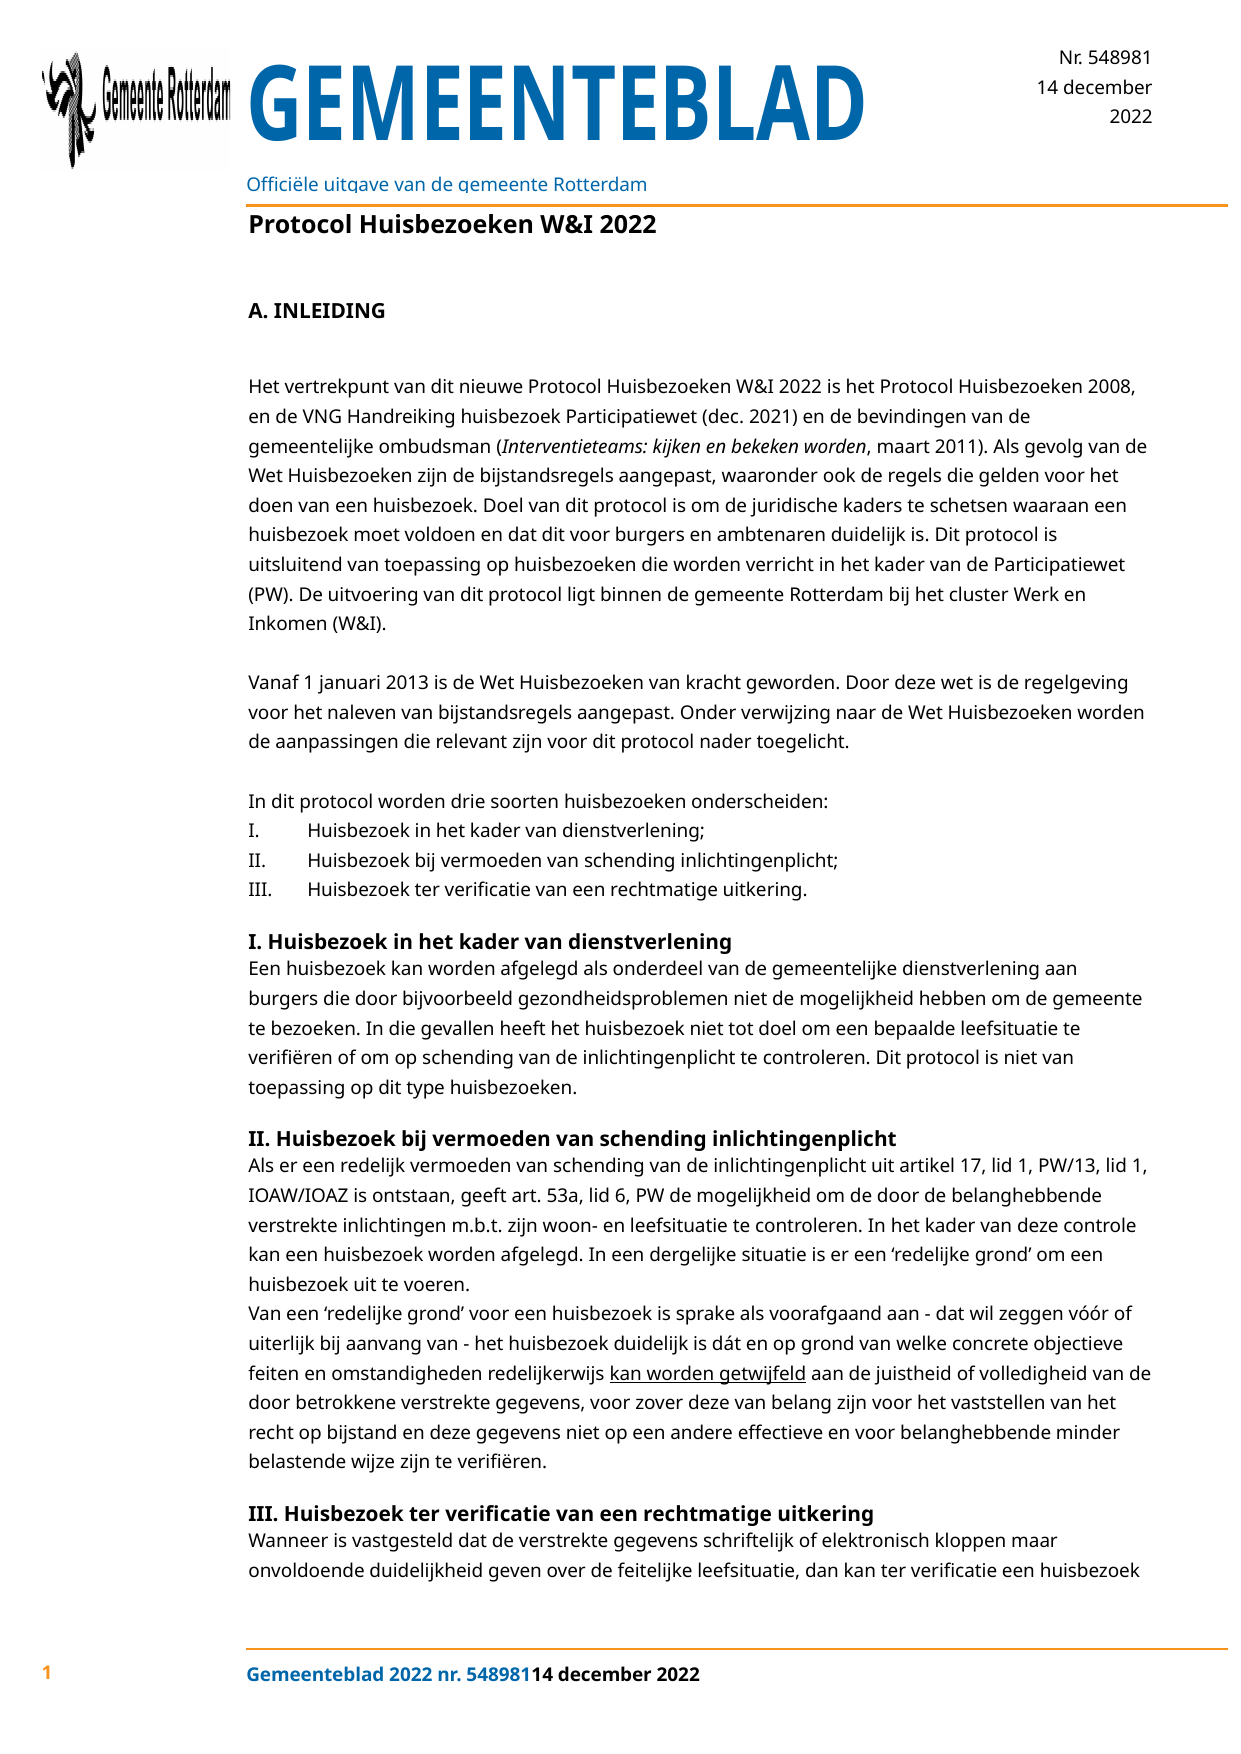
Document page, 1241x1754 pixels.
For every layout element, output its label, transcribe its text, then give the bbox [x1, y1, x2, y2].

text In dit protocol worden drie soorten huisbezoeken onderscheiden: [248, 788, 1152, 814]
text Protocol Huisbezoeken W&I 2022 [248, 207, 1152, 241]
list Huisbezoek in het kader van dienstverlening; [248, 817, 1152, 843]
text Wanneer is vastgesteld dat de verstrekte gegevens schriftelijk of elektronisch kloppen maar onvoldoende duidelijkheid geven over de feitelijke leefsituatie, dan kan ter verificatie een huisbezoek [248, 1527, 1152, 1583]
text Een huisbezoek kan worden afgelegd als onderdeel van de gemeentelijke dienstverlening aan burgers die door bijvoorbeeld gezondheidsproblemen niet de mogelijkheid hebben om de gemeente te bezoeken. In die gevallen heeft het huisbezoek niet tot doel om een bepaalde leefsituatie te verifiëren of om op schending van de inlichtingenplicht te controleren. Dit protocol is niet van toepassing op dit type huisbezoeken. [248, 956, 1152, 1099]
text Als er een redelijk vermoeden van schending van de inlichtingenplicht uit artikel 17, lid 1, PW/13, lid 1, IOAW/IOAZ is ontstaan, geeft art. 53a, lid 6, PW de mogelijkheid om de door de belanghebbende verstrekte inlichtingen m.b.t. zijn woon- en leefsituatie te controleren. In het kader van deze controle kan een huisbezoek worden afgelegd. In een dergelijke situatie is er een ‘redelijke grond’ om een huisbezoek uit te voeren. [248, 1153, 1152, 1297]
text I. Huisbezoek in het kader van dienstverlening [248, 927, 1152, 956]
text A. INLEIDING [248, 296, 1152, 324]
text Vanaf 1 januari 2013 is de Wet Huisbezoeken van kracht geworden. Door deze wet is de regelgeving voor het naleven van bijstandsregels aangepast. Onder verwijzing naar de Wet Huisbezoeken worden de aanpassingen die relevant zijn voor dit protocol nader toegelicht. [248, 669, 1152, 754]
picture [41, 47, 231, 172]
list Huisbezoek ter verificatie van een rechtmatige uitkering. [248, 877, 1152, 902]
text II. Huisbezoek bij vermoeden van schending inlichtingenplicht [248, 1124, 1152, 1153]
text Van een ‘redelijke grond’ voor een huisbezoek is sprake als voorafgaand aan - dat wil zeggen vóór of uiterlijk bij aanvang van - het huisbezoek duidelijk is dát en op grond van welke concrete objectieve feiten en omstandigheden redelijkerwijs kan worden getwijfeld aan de juistheid of volledigheid van de door betrokkene verstrekte gegevens, voor zover deze van belang zijn voor het vaststellen van het recht op bijstand en deze gegevens niet op een andere effectieve en voor belanghebbende minder belastende wijze zijn te verifiëren. [248, 1301, 1152, 1474]
text III. Huisbezoek ter verificatie van een rechtmatige uitkering [248, 1499, 1152, 1527]
list Huisbezoek bij vermoeden van schending inlichtingenplicht; [248, 847, 1152, 873]
text Het vertrekpunt van dit nieuwe Protocol Huisbezoeken W&I 2022 is het Protocol Huisbezoeken 2008, en de VNG Handreiking huisbezoek Participatiewet (dec. 2021) en de bevindingen van de gemeentelijke ombudsman (Interventieteams: kijken en bekeken worden, maart 2011). Als gevolg van de Wet Huisbezoeken zijn de bijstandsregels aangepast, waaronder ook de regels die gelden voor het doen van een huisbezoek. Doel van dit protocol is om de juridische kaders te schetsen waaraan een huisbezoek moet voldoen en dat dit voor burgers en ambtenaren duidelijk is. Dit protocol is uitsluitend van toepassing op huisbezoeken die worden verricht in het kader van de Participatiewet (PW). De uitvoering van dit protocol ligt binnen de gemeente Rotterdam bij het cluster Werk en Inkomen (W&I). [248, 374, 1152, 636]
